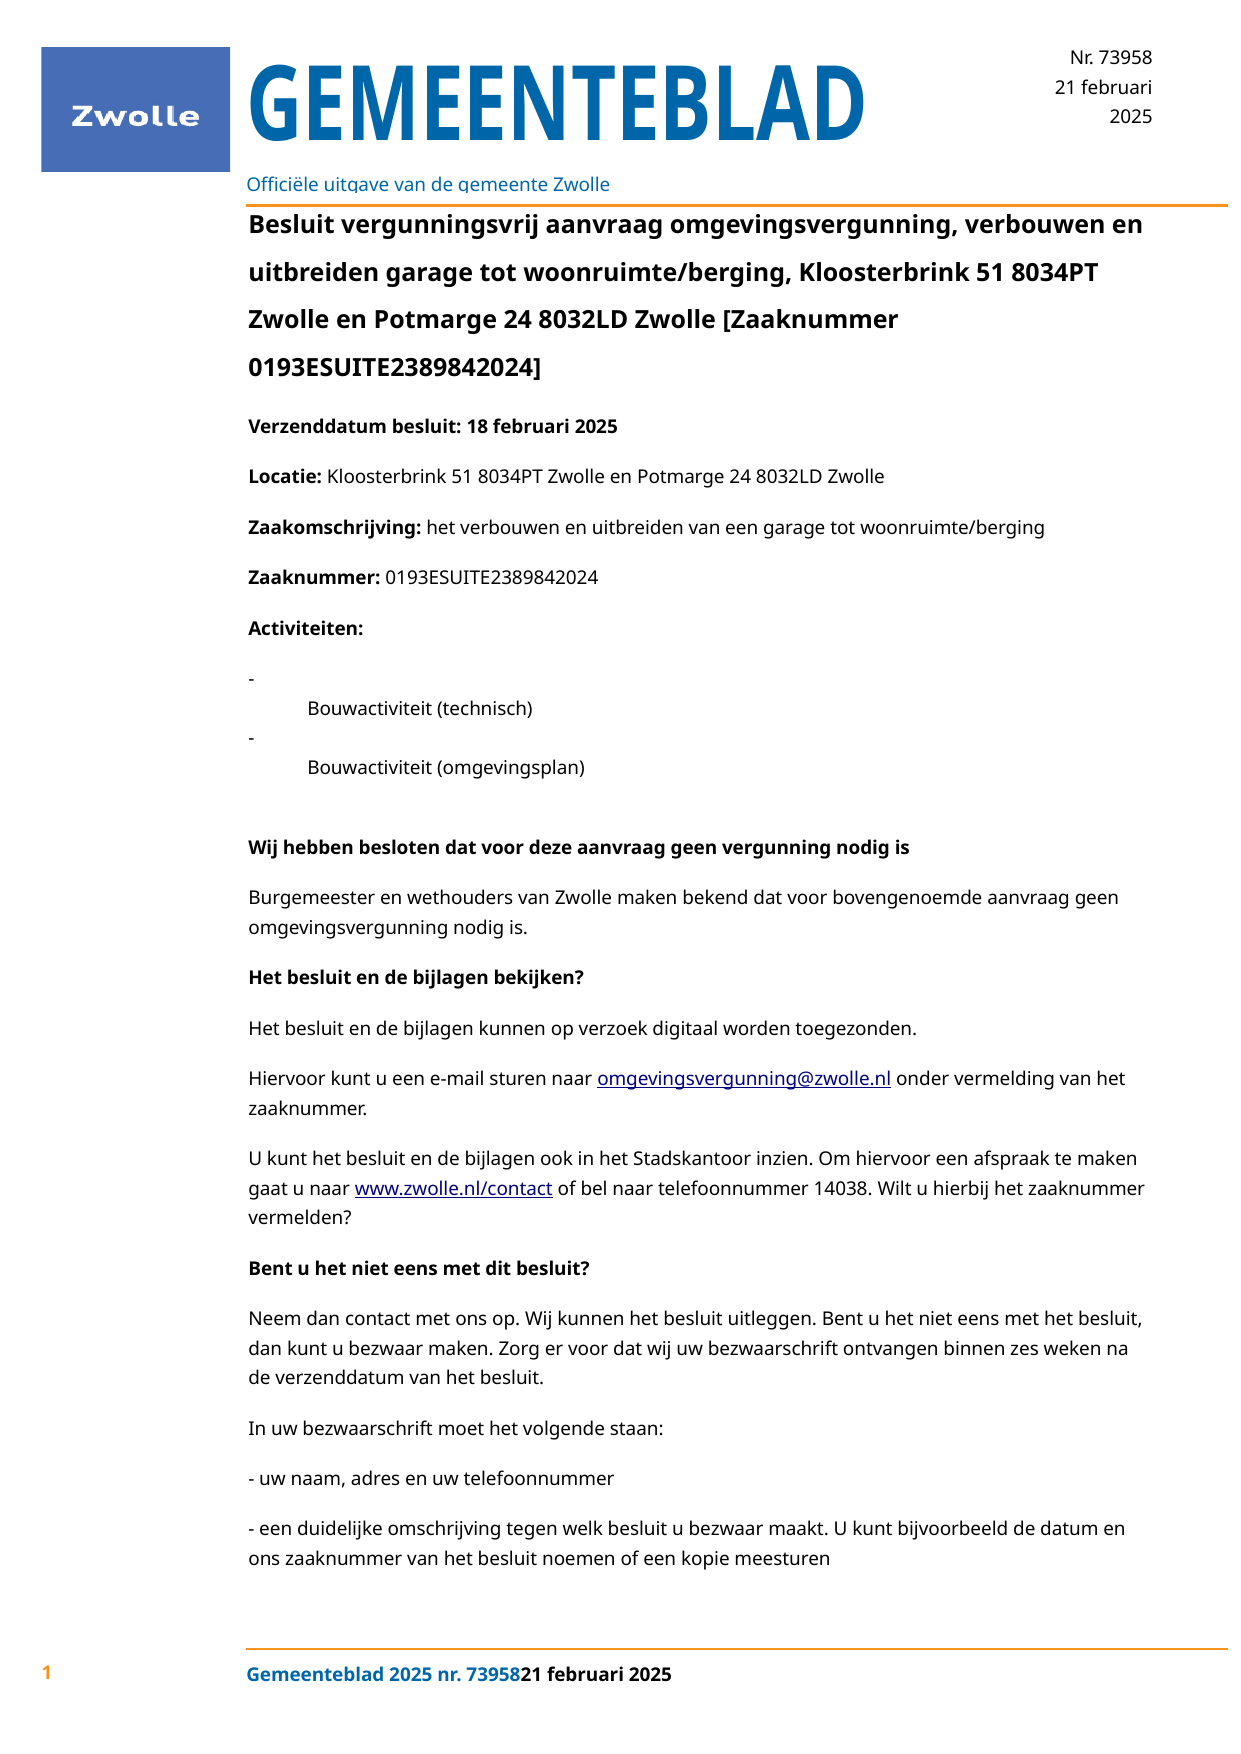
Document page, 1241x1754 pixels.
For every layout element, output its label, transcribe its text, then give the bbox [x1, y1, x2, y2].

text Zaaknummer: 0193ESUITE2389842024 [248, 564, 1152, 590]
text Het besluit en de bijlagen kunnen op verzoek digitaal worden toegezonden. [248, 1015, 1152, 1041]
text Besluit vergunningsvrij aanvraag omgevingsvergunning, verbouwen en uitbreiden garage tot woonruimte/berging, Kloosterbrink 51 8034PT Zwolle en Potmarge 24 8032LD Zwolle [Zaaknummer 0193ESUITE2389842024] [248, 207, 1152, 384]
text Verzenddatum besluit: 18 februari 2025 [248, 413, 1152, 439]
text Activiteiten: [248, 615, 1152, 641]
text Burgemeester en wethouders van Zwolle maken bekend dat voor bovengenoemde aanvraag geen omgevingsvergunning nodig is. [248, 884, 1152, 940]
text Locatie: Kloosterbrink 51 8034PT Zwolle en Potmarge 24 8032LD Zwolle [248, 463, 1152, 489]
text Zaakomschrijving: het verbouwen en uitbreiden van een garage tot woonruimte/berging [248, 514, 1152, 540]
text - uw naam, adres en uw telefoonnummer [248, 1465, 1152, 1491]
text Het besluit en de bijlagen bekijken? [248, 964, 1152, 990]
text Neem dan contact met ons op. Wij kunnen het besluit uitleggen. Bent u het niet eens met het besluit, dan kunt u bezwaar maken. Zorg er voor dat wij uw bezwaarschrift ontvangen binnen zes weken na de verzenddatum van het besluit. [248, 1305, 1152, 1390]
text Hiervoor kunt u een e-mail sturen naar omgevingsvergunning@zwolle.nl onder vermelding van het zaaknummer. [248, 1065, 1152, 1121]
list Bouwactiviteit (omgevingsplan) [248, 754, 1152, 780]
text - een duidelijke omschrijving tegen welk besluit u bezwaar maakt. U kunt bijvoorbeeld de datum en ons zaaknummer van het besluit noemen of een kopie meesturen [248, 1516, 1152, 1571]
text Wij hebben besloten dat voor deze aanvraag geen vergunning nodig is [248, 834, 1152, 860]
list Bouwactiviteit (technisch) [248, 695, 1152, 721]
picture [41, 47, 231, 172]
text Bent u het niet eens met dit besluit? [248, 1255, 1152, 1281]
text In uw bezwaarschrift moet het volgende staan: [248, 1415, 1152, 1441]
text U kunt het besluit en de bijlagen ook in het Stadskantoor inzien. Om hiervoor een afspraak te maken gaat u naar www.zwolle.nl/contact of bel naar telefoonnummer 14038. Wilt u hierbij het zaaknummer vermelden? [248, 1145, 1152, 1230]
